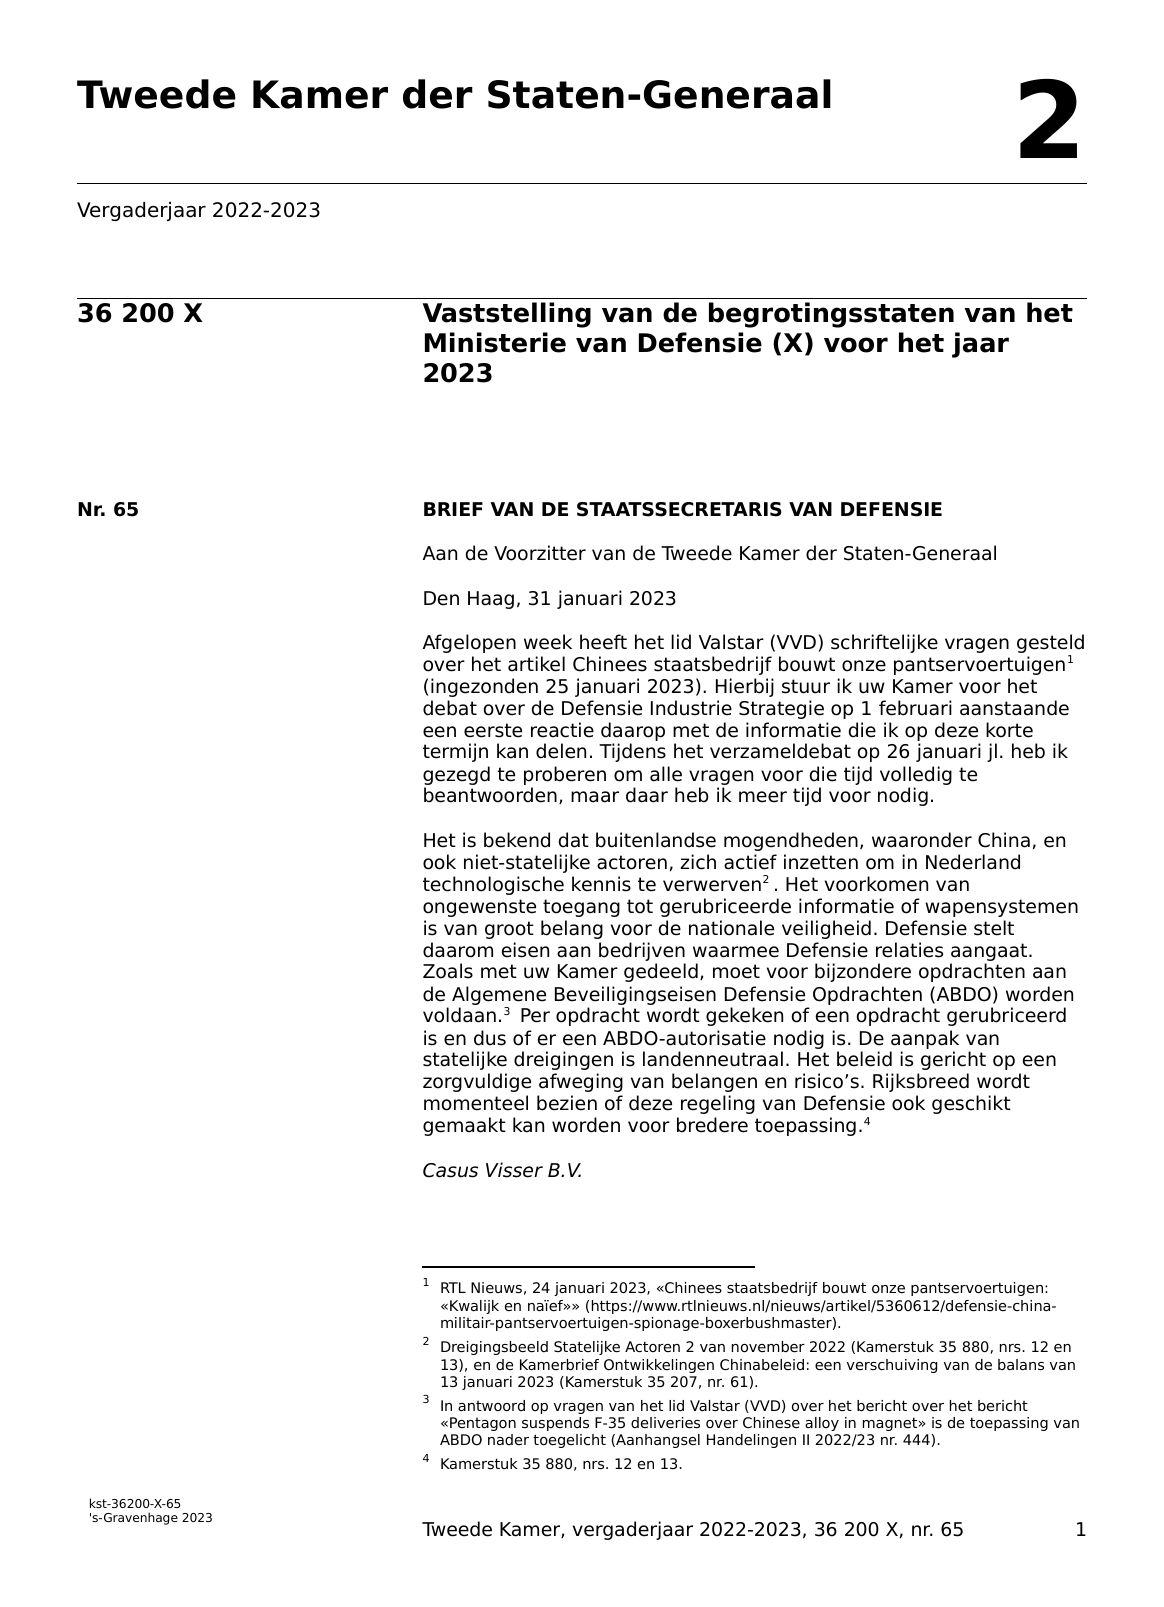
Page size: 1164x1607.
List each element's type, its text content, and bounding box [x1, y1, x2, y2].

table_header Tweede Kamer der Staten-Generaal [77, 59, 886, 183]
subtitle Nr. 65 BRIEF VAN DE STAATSSECRETARIS VAN DEFENSIE [77, 499, 1087, 521]
text In antwoord op vragen van het lid Valstar (VVD) over het bericht over het bericht «Pentagon suspends F-35 deliveries over Chinese alloy in magnet» is de toepassing van ABDO nader toegelicht (Aanhangsel Handelingen II 2022/23 nr. 444). [422, 1393, 1087, 1449]
text Dreigingsbeeld Statelijke Actoren 2 van november 2022 (Kamerstuk 35 880, nrs. 12 en 13), en de Kamerbrief Ontwikkelingen Chinabeleid: een verschuiving van de balans van 13 januari 2023 (Kamerstuk 35 207, nr. 61). [422, 1335, 1087, 1391]
text kst-36200-X-65 [88, 1497, 323, 1511]
text Casus Visser B.V. [422, 1159, 1087, 1181]
text Den Haag, 31 januari 2023 [422, 587, 1087, 609]
text Aan de Voorzitter van de Tweede Kamer der Staten-Generaal [422, 543, 1087, 565]
text Kamerstuk 35 880, nrs. 12 en 13. [422, 1452, 1087, 1474]
text Het is bekend dat buitenlandse mogendheden, waaronder China, en ook niet-statelijke actoren, zich actief inzetten om in Nederland technologische kennis te verwerven. Het voorkomen van ongewenste toegang tot gerubriceerde informatie of wapensystemen is van groot belang voor de nationale veiligheid. Defensie stelt daarom eisen aan bedrijven waarmee Defensie relaties aangaat. Zoals met uw Kamer gedeeld, moet voor bijzondere opdrachten aan de Algemene Beveiligingseisen Defensie Opdrachten (ABDO) worden voldaan. Per opdracht wordt gekeken of een opdracht gerubriceerd is en dus of er een ABDO-autorisatie nodig is. De aanpak van statelijke dreigingen is landenneutraal. Het beleid is gericht op een zorgvuldige afweging van belangen en risico’s. Rijksbreed wordt momenteel bezien of deze regeling van Defensie ook geschikt gemaakt kan worden voor bredere toepassing. [422, 829, 1087, 1137]
table_header 2 [886, 59, 1087, 183]
text Afgelopen week heeft het lid Valstar (VVD) schriftelijke vragen gesteld over het artikel Chinees staatsbedrijf bouwt onze pantservoertuigen (ingezonden 25 januari 2023). Hierbij stuur ik uw Kamer voor het debat over de Defensie Industrie Strategie op 1 februari aanstaande een eerste reactie daarop met de informatie die ik op deze korte termijn kan delen. Tijdens het verzameldebat op 26 januari jl. heb ik gezegd te proberen om alle vragen voor die tijd volledig te beantwoorden, maar daar heb ik meer tijd voor nodig. [422, 632, 1087, 807]
subtitle 36 200 X Vaststelling van de begrotingsstaten van het Ministerie van Defensie (X) voor het jaar 2023 [77, 299, 1087, 388]
table_cell Vergaderjaar 2022-2023 [77, 184, 1087, 298]
text RTL Nieuws, 24 januari 2023, «Chinees staatsbedrijf bouwt onze pantservoertuigen: «Kwalijk en naïef»» (https://www.rtlnieuws.nl/nieuws/artikel/5360612/defensie-china-militair-pantservoertuigen-spionage-boxerbushmaster). [422, 1276, 1087, 1332]
text 's-Gravenhage 2023 [88, 1511, 323, 1525]
